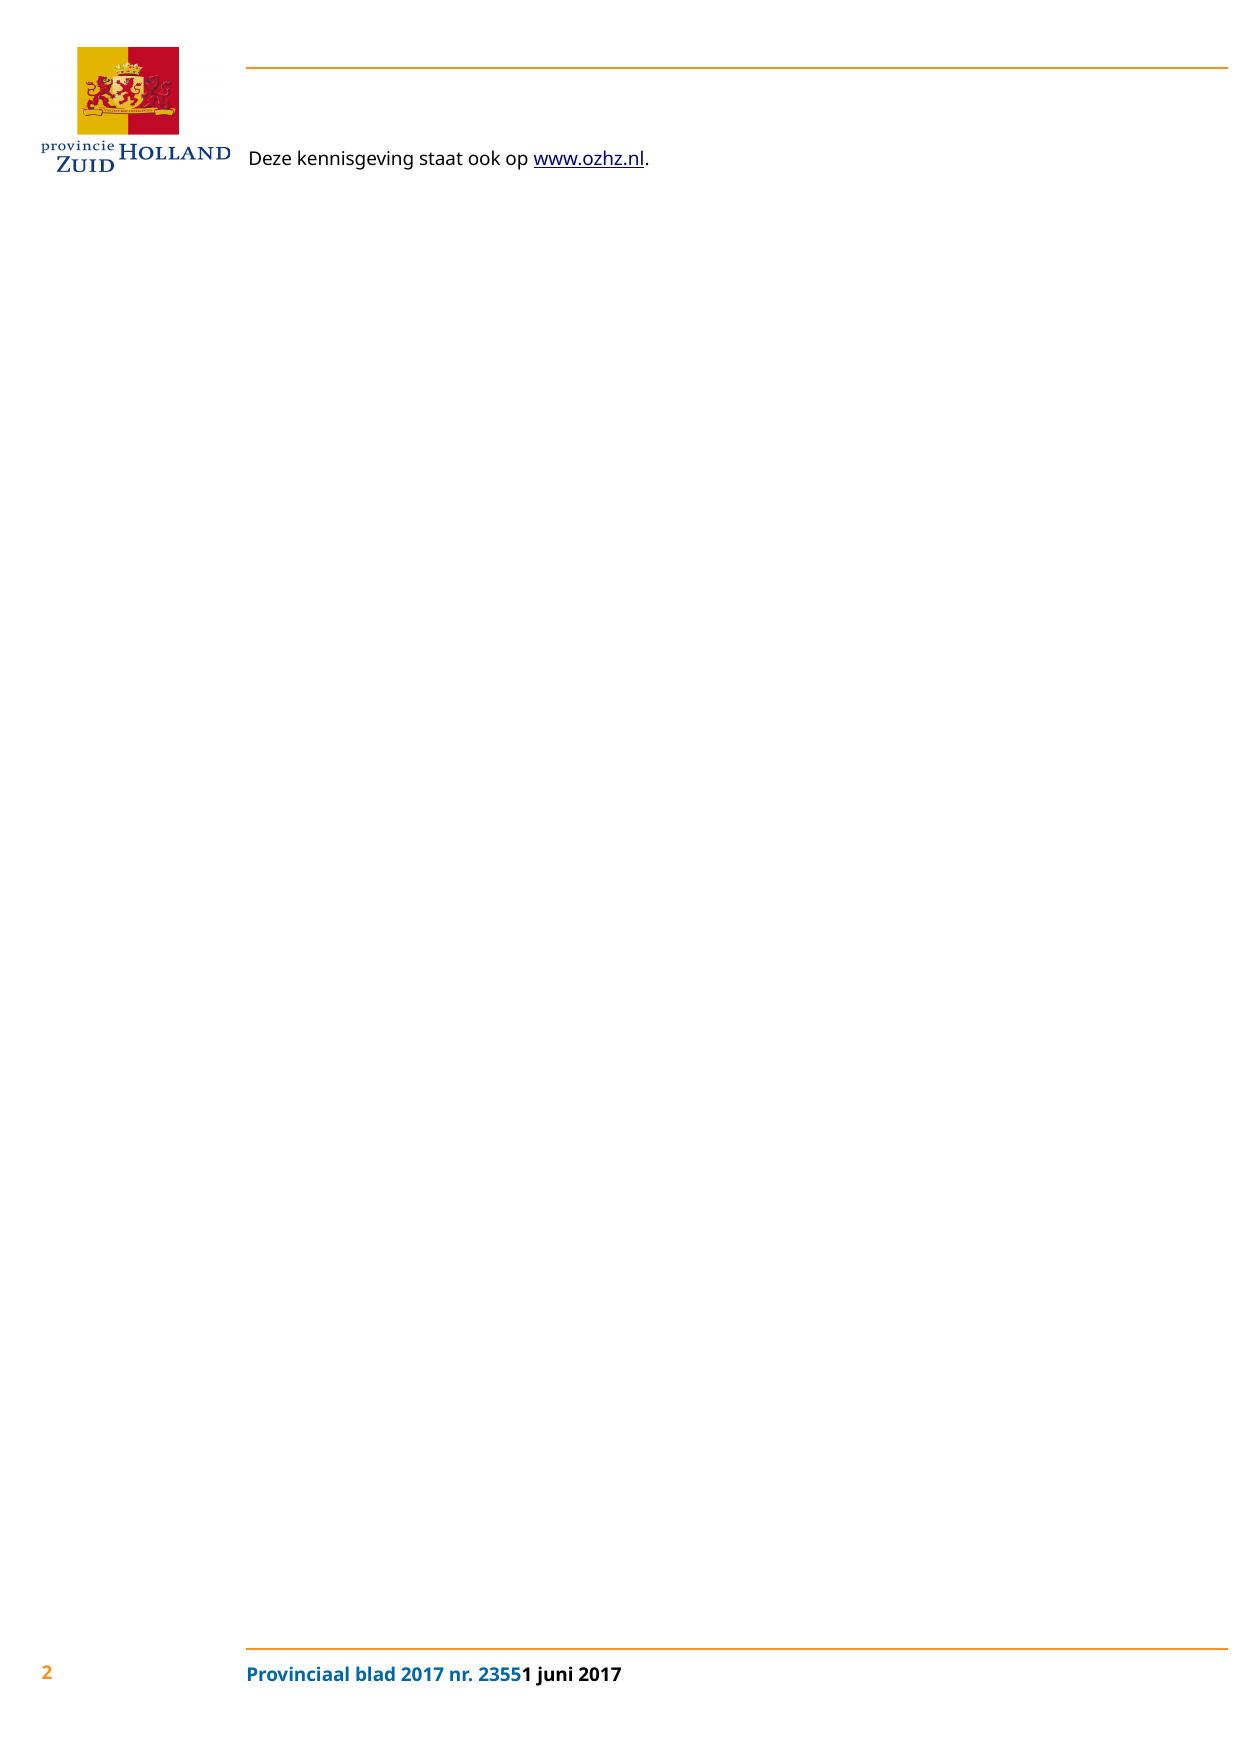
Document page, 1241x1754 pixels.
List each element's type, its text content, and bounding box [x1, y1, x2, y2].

text Deze kennisgeving staat ook op www.ozhz.nl. [248, 145, 1152, 171]
picture [41, 47, 231, 172]
